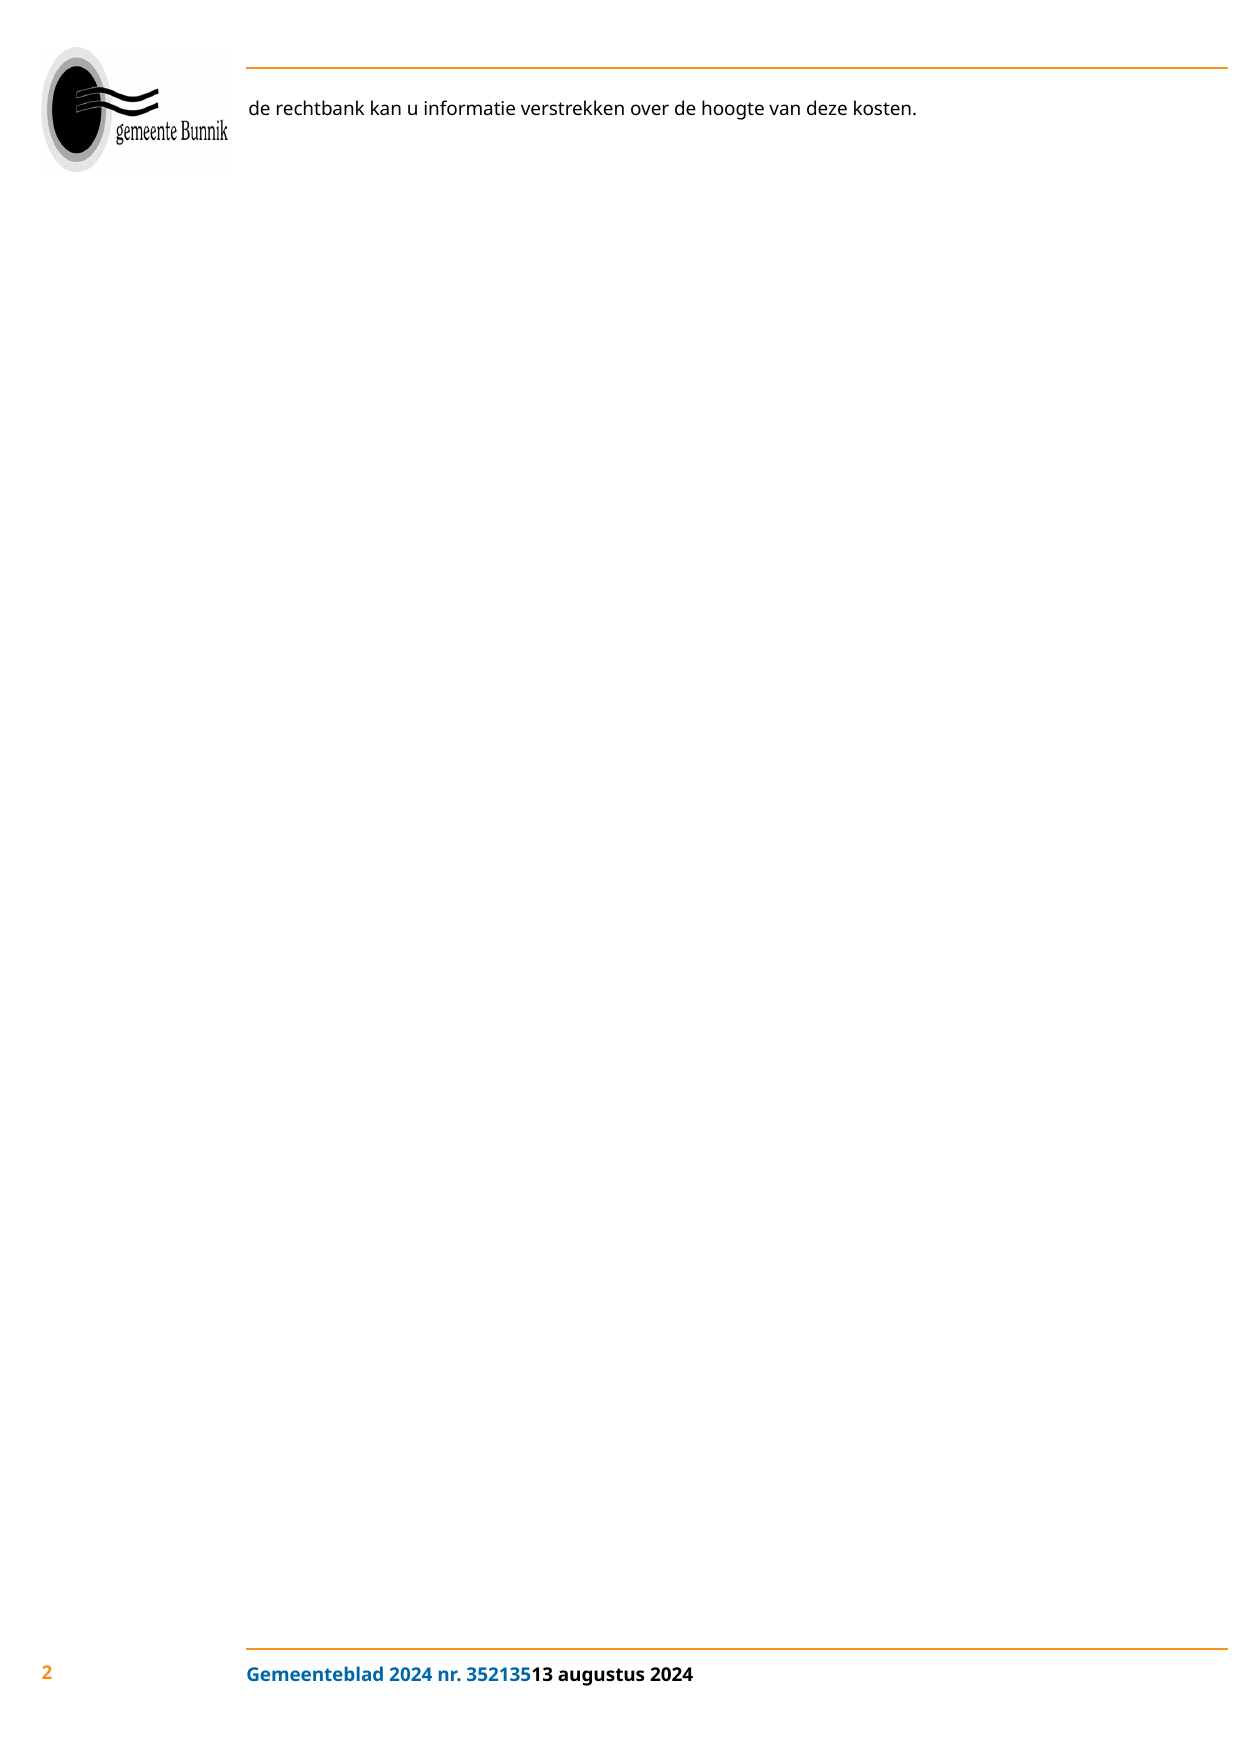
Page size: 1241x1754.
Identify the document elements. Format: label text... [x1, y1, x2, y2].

picture [41, 47, 231, 172]
text de rechtbank kan u informatie verstrekken over de hoogte van deze kosten. [248, 95, 1152, 121]
